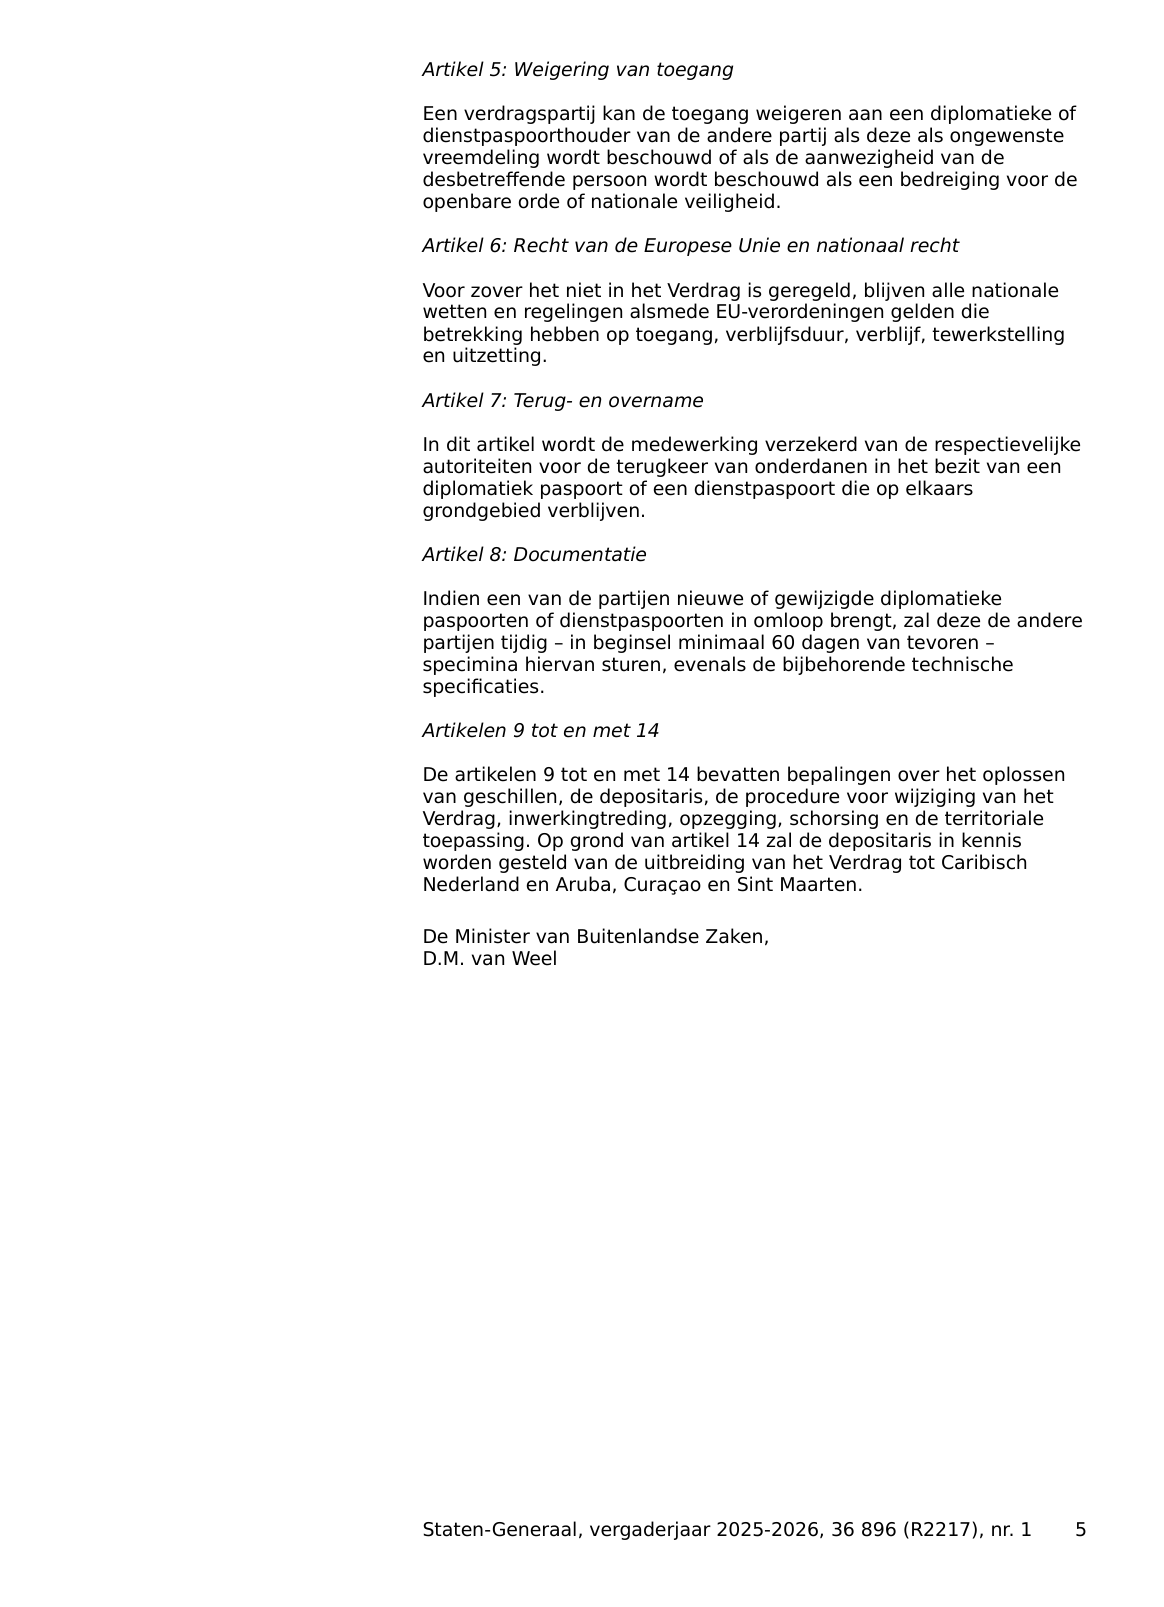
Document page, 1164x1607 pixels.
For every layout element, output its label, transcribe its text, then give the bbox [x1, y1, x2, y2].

subtitle Artikelen 9 tot en met 14 [422, 720, 1087, 742]
text De Minister van Buitenlandse Zaken, D.M. van Weel [422, 926, 1087, 970]
text Indien een van de partijen nieuwe of gewijzigde diplomatieke paspoorten of dienstpaspoorten in omloop brengt, zal deze de andere partijen tijdig – in beginsel minimaal 60 dagen van tevoren – specimina hiervan sturen, evenals de bijbehorende technische specificaties. [422, 588, 1087, 698]
subtitle Artikel 5: Weigering van toegang [422, 59, 1087, 81]
subtitle Artikel 6: Recht van de Europese Unie en nationaal recht [422, 235, 1087, 257]
text Een verdragspartij kan de toegang weigeren aan een diplomatieke of dienstpaspoorthouder van de andere partij als deze als ongewenste vreemdeling wordt beschouwd of als de aanwezigheid van de desbetreffende persoon wordt beschouwd als een bedreiging voor de openbare orde of nationale veiligheid. [422, 103, 1087, 213]
text Voor zover het niet in het Verdrag is geregeld, blijven alle nationale wetten en regelingen alsmede EU-verordeningen gelden die betrekking hebben op toegang, verblijfsduur, verblijf, tewerkstelling en uitzetting. [422, 279, 1087, 367]
subtitle Artikel 8: Documentatie [422, 544, 1087, 566]
text De artikelen 9 tot en met 14 bevatten bepalingen over het oplossen van geschillen, de depositaris, de procedure voor wijziging van het Verdrag, inwerkingtreding, opzegging, schorsing en de territoriale toepassing. Op grond van artikel 14 zal de depositaris in kennis worden gesteld van de uitbreiding van het Verdrag tot Caribisch Nederland en Aruba, Curaçao en Sint Maarten. [422, 764, 1087, 896]
text In dit artikel wordt de medewerking verzekerd van de respectievelijke autoriteiten voor de terugkeer van onderdanen in het bezit van een diplomatiek paspoort of een dienstpaspoort die op elkaars grondgebied verblijven. [422, 434, 1087, 522]
subtitle Artikel 7: Terug- en overname [422, 389, 1087, 412]
